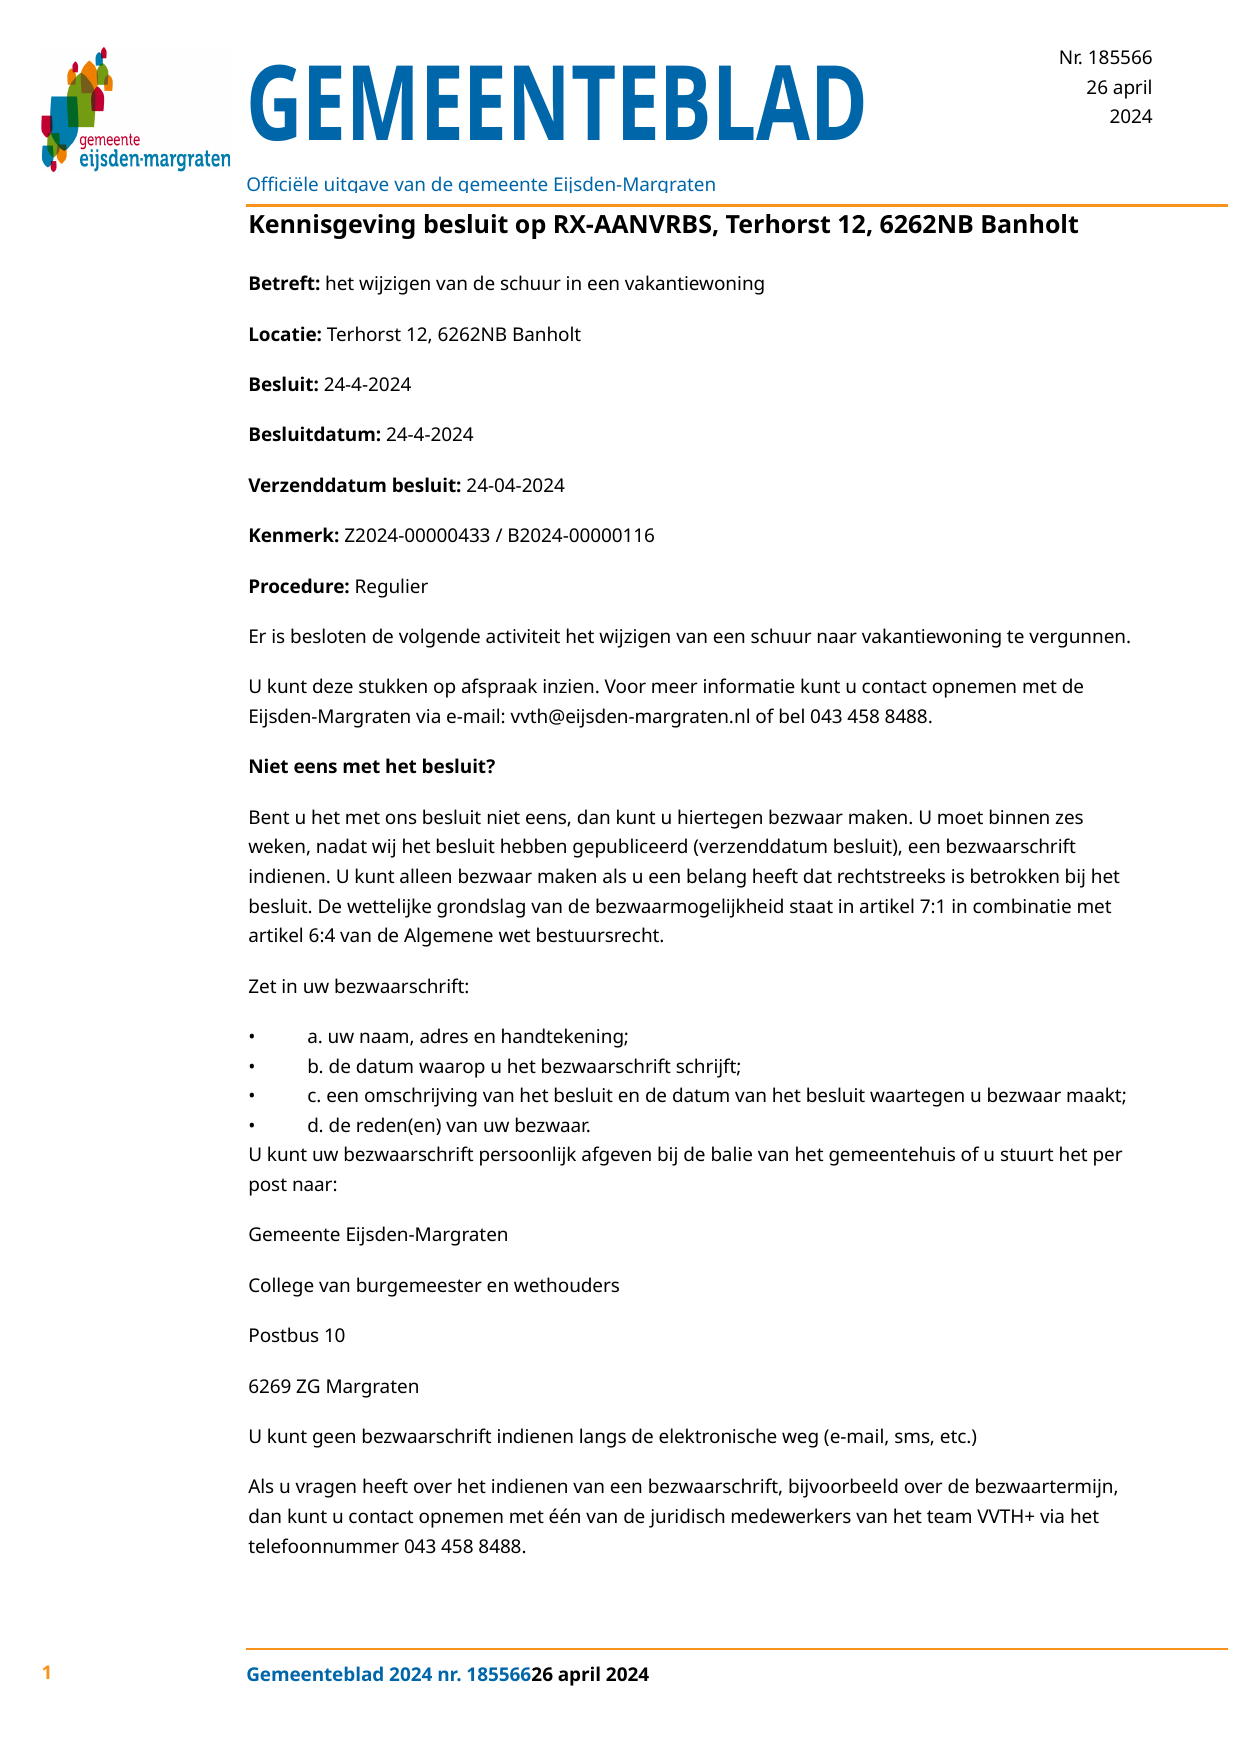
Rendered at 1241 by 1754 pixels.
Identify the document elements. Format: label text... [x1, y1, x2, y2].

text Gemeente Eijsden-Margraten [248, 1222, 1152, 1247]
text Postbus 10 [248, 1322, 1152, 1348]
text Besluitdatum: 24-4-2024 [248, 422, 1152, 447]
list d. de reden(en) van uw bezwaar. [248, 1112, 1152, 1138]
text U kunt geen bezwaarschrift indienen langs de elektronische weg (e-mail, sms, etc.) [248, 1423, 1152, 1449]
text Kennisgeving besluit op RX-AANVRBS, Terhorst 12, 6262NB Banholt [248, 207, 1152, 241]
text Er is besloten de volgende activiteit het wijzigen van een schuur naar vakantiewoning te vergunnen. [248, 623, 1152, 649]
list c. een omschrijving van het besluit en de datum van het besluit waartegen u bezwaar maakt; [248, 1082, 1152, 1108]
text Kenmerk: Z2024-00000433 / B2024-00000116 [248, 522, 1152, 548]
text U kunt deze stukken op afspraak inzien. Voor meer informatie kunt u contact opnemen met de Eijsden-Margraten via e-mail: vvth@eijsden-margraten.nl of bel 043 458 8488. [248, 674, 1152, 729]
text Locatie: Terhorst 12, 6262NB Banholt [248, 321, 1152, 346]
text Niet eens met het besluit? [248, 754, 1152, 779]
text Zet in uw bezwaarschrift: [248, 973, 1152, 998]
text Verzenddatum besluit: 24-04-2024 [248, 472, 1152, 498]
picture [41, 47, 231, 172]
text Bent u het met ons besluit niet eens, dan kunt u hiertegen bezwaar maken. U moet binnen zes weken, nadat wij het besluit hebben gepubliceerd (verzenddatum besluit), een bezwaarschrift indienen. U kunt alleen bezwaar maken als u een belang heeft dat rechtstreeks is betrokken bij het besluit. De wettelijke grondslag van de bezwaarmogelijkheid staat in artikel 7:1 in combinatie met artikel 6:4 van de Algemene wet bestuursrecht. [248, 804, 1152, 948]
list a. uw naam, adres en handtekening; [248, 1023, 1152, 1049]
text 6269 ZG Margraten [248, 1373, 1152, 1398]
text Besluit: 24-4-2024 [248, 371, 1152, 397]
list b. de datum waarop u het bezwaarschrift schrijft; [248, 1053, 1152, 1078]
text Betreft: het wijzigen van de schuur in een vakantiewoning [248, 270, 1152, 296]
text Als u vragen heeft over het indienen van een bezwaarschrift, bijvoorbeeld over de bezwaartermijn, dan kunt u contact opnemen met één van de juridisch medewerkers van het team VVTH+ via het telefoonnummer 043 458 8488. [248, 1474, 1152, 1558]
text College van burgemeester en wethouders [248, 1272, 1152, 1298]
text Procedure: Regulier [248, 573, 1152, 598]
text U kunt uw bezwaarschrift persoonlijk afgeven bij de balie van het gemeentehuis of u stuurt het per post naar: [248, 1142, 1152, 1197]
